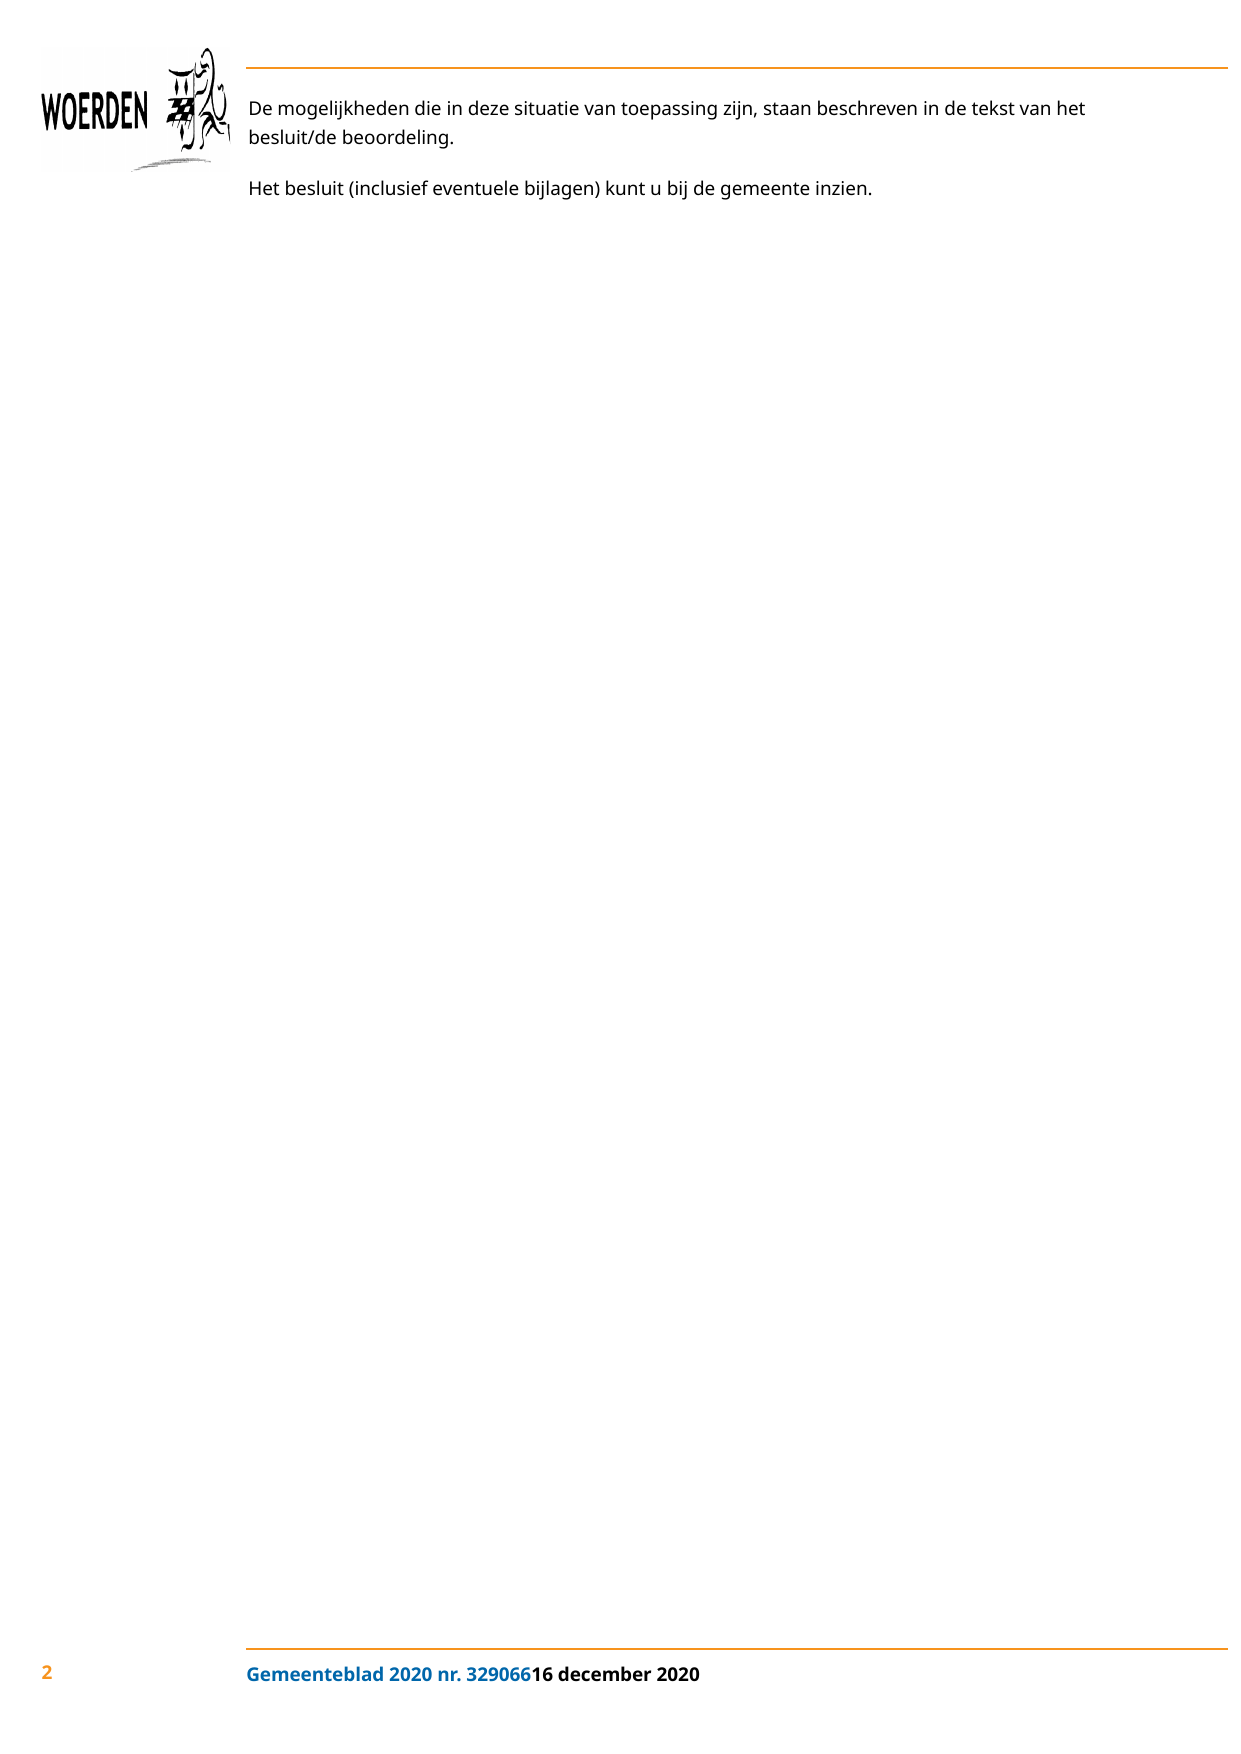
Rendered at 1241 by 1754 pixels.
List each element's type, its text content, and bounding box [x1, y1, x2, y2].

picture [41, 47, 231, 172]
text De mogelijkheden die in deze situatie van toepassing zijn, staan beschreven in de tekst van het besluit/de beoordeling. [248, 95, 1152, 150]
text Het besluit (inclusief eventuele bijlagen) kunt u bij de gemeente inzien. [248, 175, 1152, 201]
